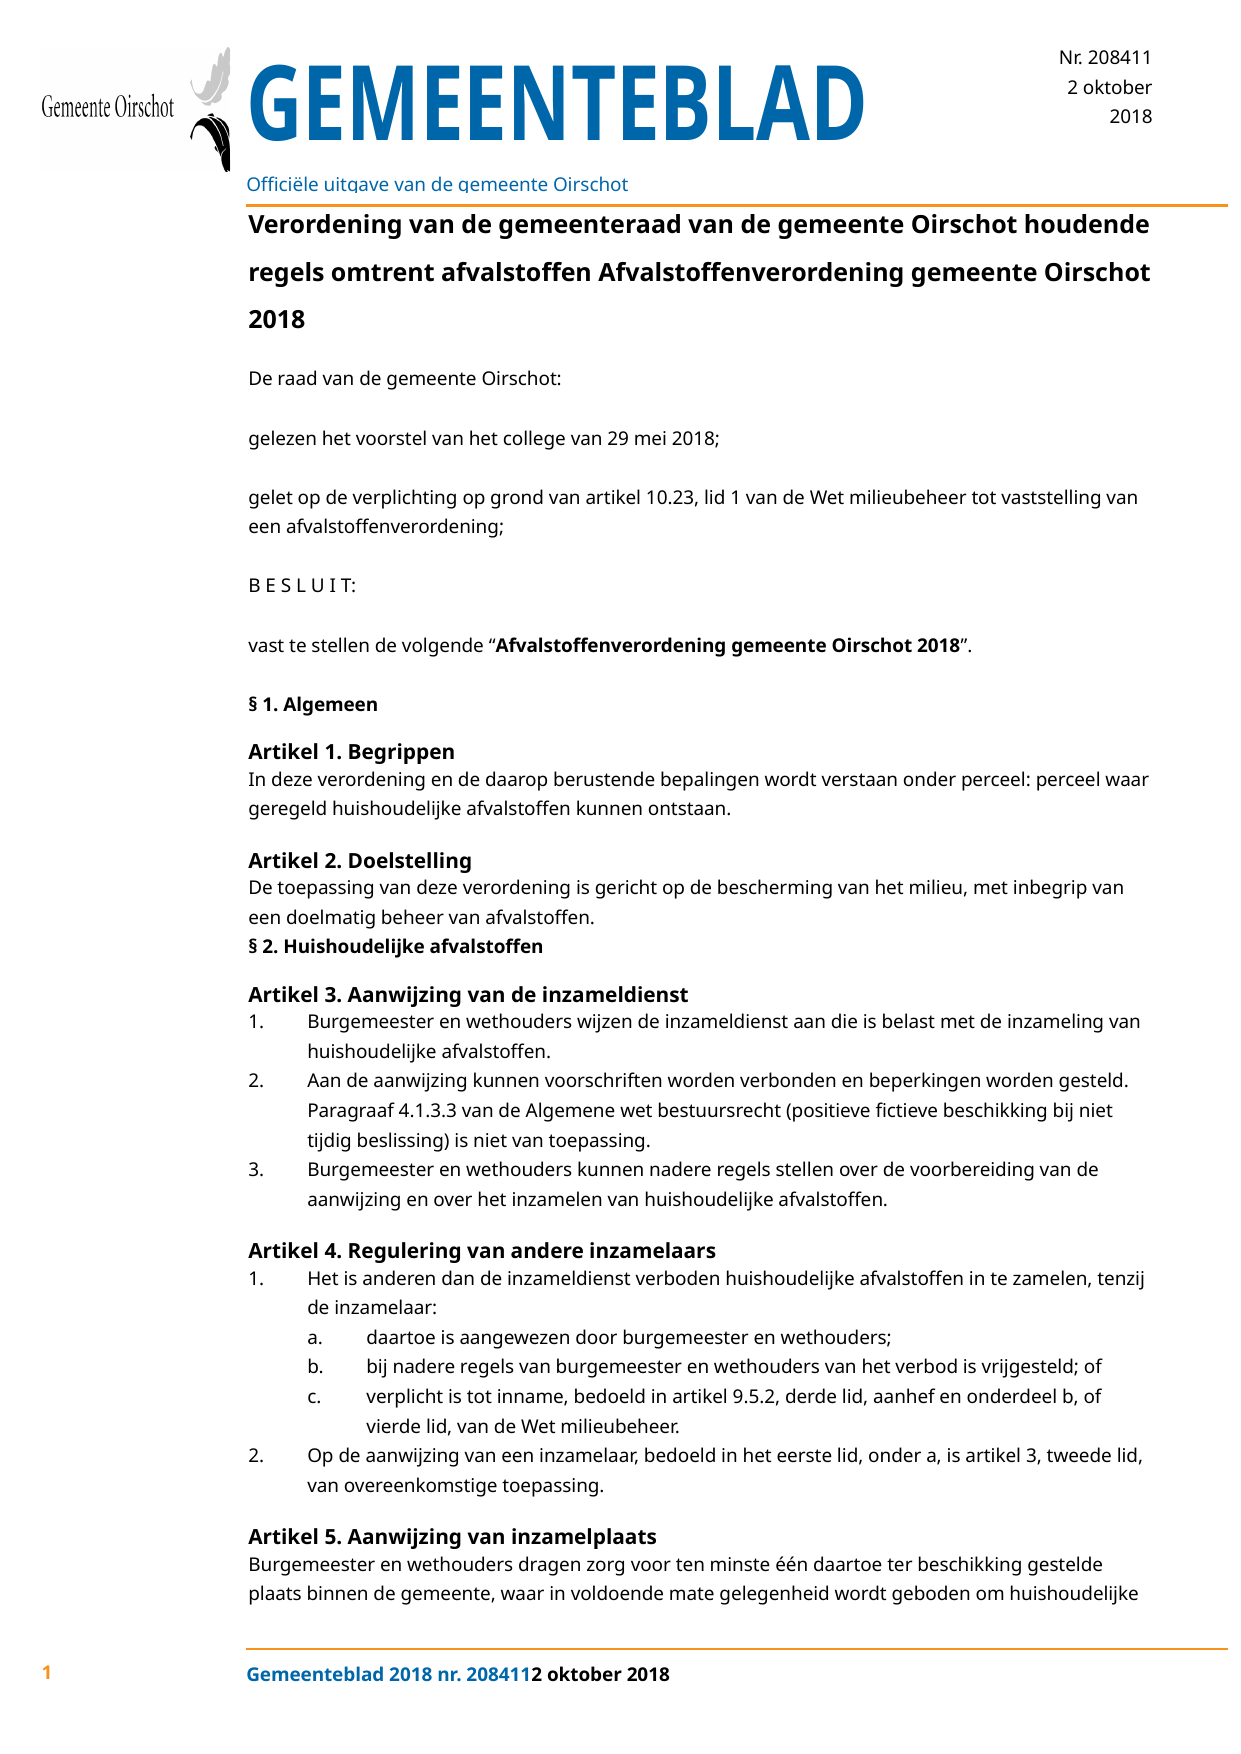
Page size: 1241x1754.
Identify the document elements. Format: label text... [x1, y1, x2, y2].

text § 1. Algemeen [248, 691, 1152, 717]
list Burgemeester en wethouders kunnen nadere regels stellen over de voorbereiding van de aanwijzing en over het inzamelen van huishoudelijke afvalstoffen. [248, 1156, 1152, 1212]
text Artikel 1. Begrippen [248, 737, 1152, 766]
list Het is anderen dan de inzameldienst verboden huishoudelijke afvalstoffen in te zamelen, tenzij de inzamelaar: [248, 1265, 1152, 1320]
text § 2. Huishoudelijke afvalstoffen [248, 933, 1152, 959]
text Verordening van de gemeenteraad van de gemeente Oirschot houdende regels omtrent afvalstoffen Afvalstoffenverordening gemeente Oirschot 2018 [248, 207, 1152, 336]
text De toepassing van deze verordening is gericht op de bescherming van het milieu, met inbegrip van een doelmatig beheer van afvalstoffen. [248, 874, 1152, 930]
text Artikel 4. Regulering van andere inzamelaars [248, 1236, 1152, 1265]
list Aan de aanwijzing kunnen voorschriften worden verbonden en beperkingen worden gesteld. Paragraaf 4.1.3.3 van de Algemene wet bestuursrecht (positieve fictieve beschikking bij niet tijdig beslissing) is niet van toepassing. [248, 1068, 1152, 1153]
text De raad van de gemeente Oirschot: [248, 366, 1152, 391]
text gelezen het voorstel van het college van 29 mei 2018; [248, 425, 1152, 450]
text Burgemeester en wethouders dragen zorg voor ten minste één daartoe ter beschikking gestelde plaats binnen de gemeente, waar in voldoende mate gelegenheid wordt geboden om huishoudelijke [248, 1551, 1152, 1606]
text B E S L U I T: [248, 573, 1152, 598]
text vast te stellen de volgende “Afvalstoffenverordening gemeente Oirschot 2018”. [248, 632, 1152, 657]
list Burgemeester en wethouders wijzen de inzameldienst aan die is belast met de inzameling van huishoudelijke afvalstoffen. [248, 1008, 1152, 1064]
text Artikel 3. Aanwijzing van de inzameldienst [248, 980, 1152, 1008]
list daartoe is aangewezen door burgemeester en wethouders; [307, 1324, 1152, 1350]
picture [41, 47, 231, 172]
text In deze verordening en de daarop berustende bepalingen wordt verstaan onder perceel: perceel waar geregeld huishoudelijke afvalstoffen kunnen ontstaan. [248, 766, 1152, 821]
list verplicht is tot inname, bedoeld in artikel 9.5.2, derde lid, aanhef en onderdeel b, of vierde lid, van de Wet milieubeheer. [307, 1383, 1152, 1438]
text gelet op de verplichting op grond van artikel 10.23, lid 1 van de Wet milieubeheer tot vaststelling van een afvalstoffenverordening; [248, 484, 1152, 539]
list bij nadere regels van burgemeester en wethouders van het verbod is vrijgesteld; of [307, 1354, 1152, 1379]
list Op de aanwijzing van een inzamelaar, bedoeld in het eerste lid, onder a, is artikel 3, tweede lid, van overeenkomstige toepassing. [248, 1442, 1152, 1498]
text Artikel 2. Doelstelling [248, 846, 1152, 874]
text Artikel 5. Aanwijzing van inzamelplaats [248, 1522, 1152, 1551]
